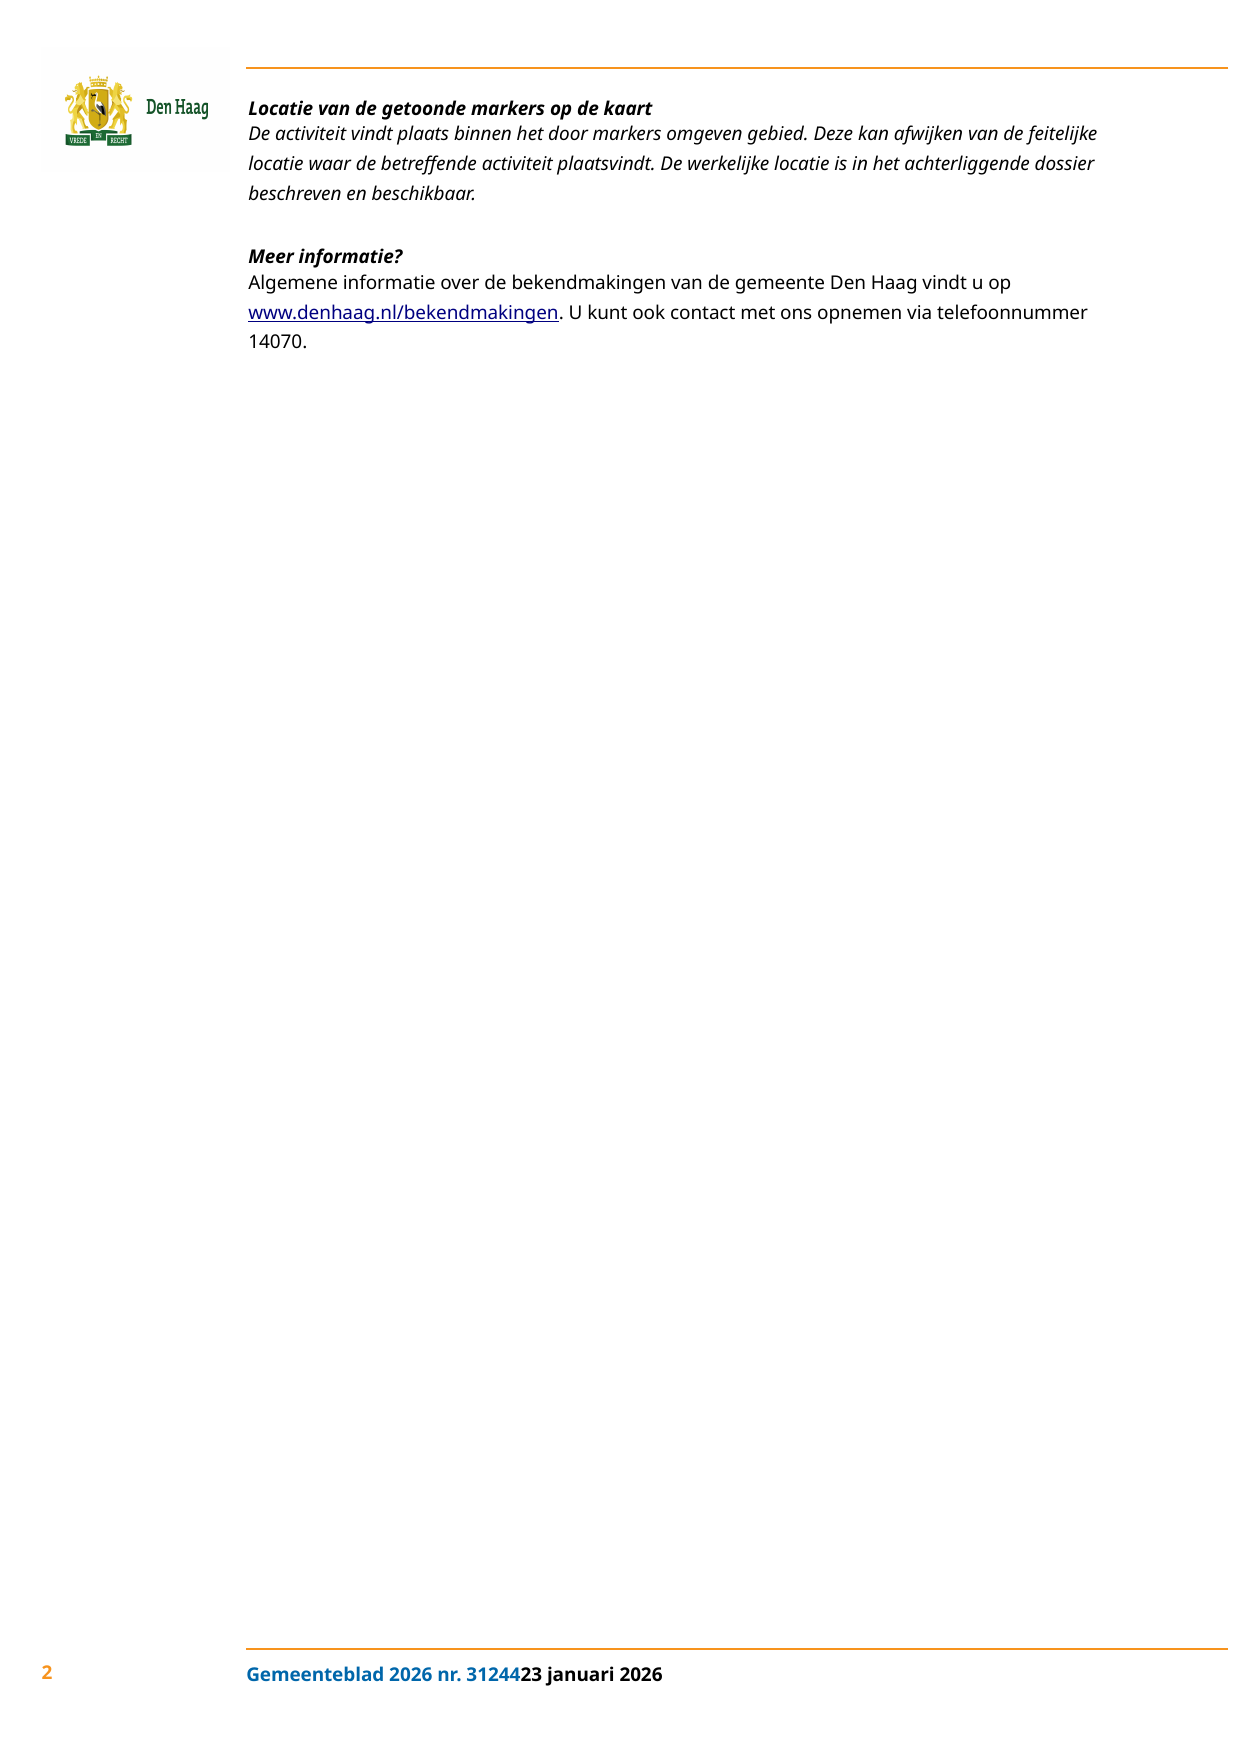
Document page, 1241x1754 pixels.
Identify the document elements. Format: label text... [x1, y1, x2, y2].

text Locatie van de getoonde markers op de kaart [248, 95, 1152, 121]
text Algemene informatie over de bekendmakingen van de gemeente Den Haag vindt u op www.denhaag.nl/bekendmakingen. U kunt ook contact met ons opnemen via telefoonnummer 14070. [248, 269, 1152, 354]
picture [41, 47, 231, 172]
text De activiteit vindt plaats binnen het door markers omgeven gebied. Deze kan afwijken van de feitelijke locatie waar de betreffende activiteit plaatsvindt. De werkelijke locatie is in het achterliggende dossier beschreven en beschikbaar. [248, 121, 1152, 205]
text Meer informatie? [248, 244, 1152, 269]
